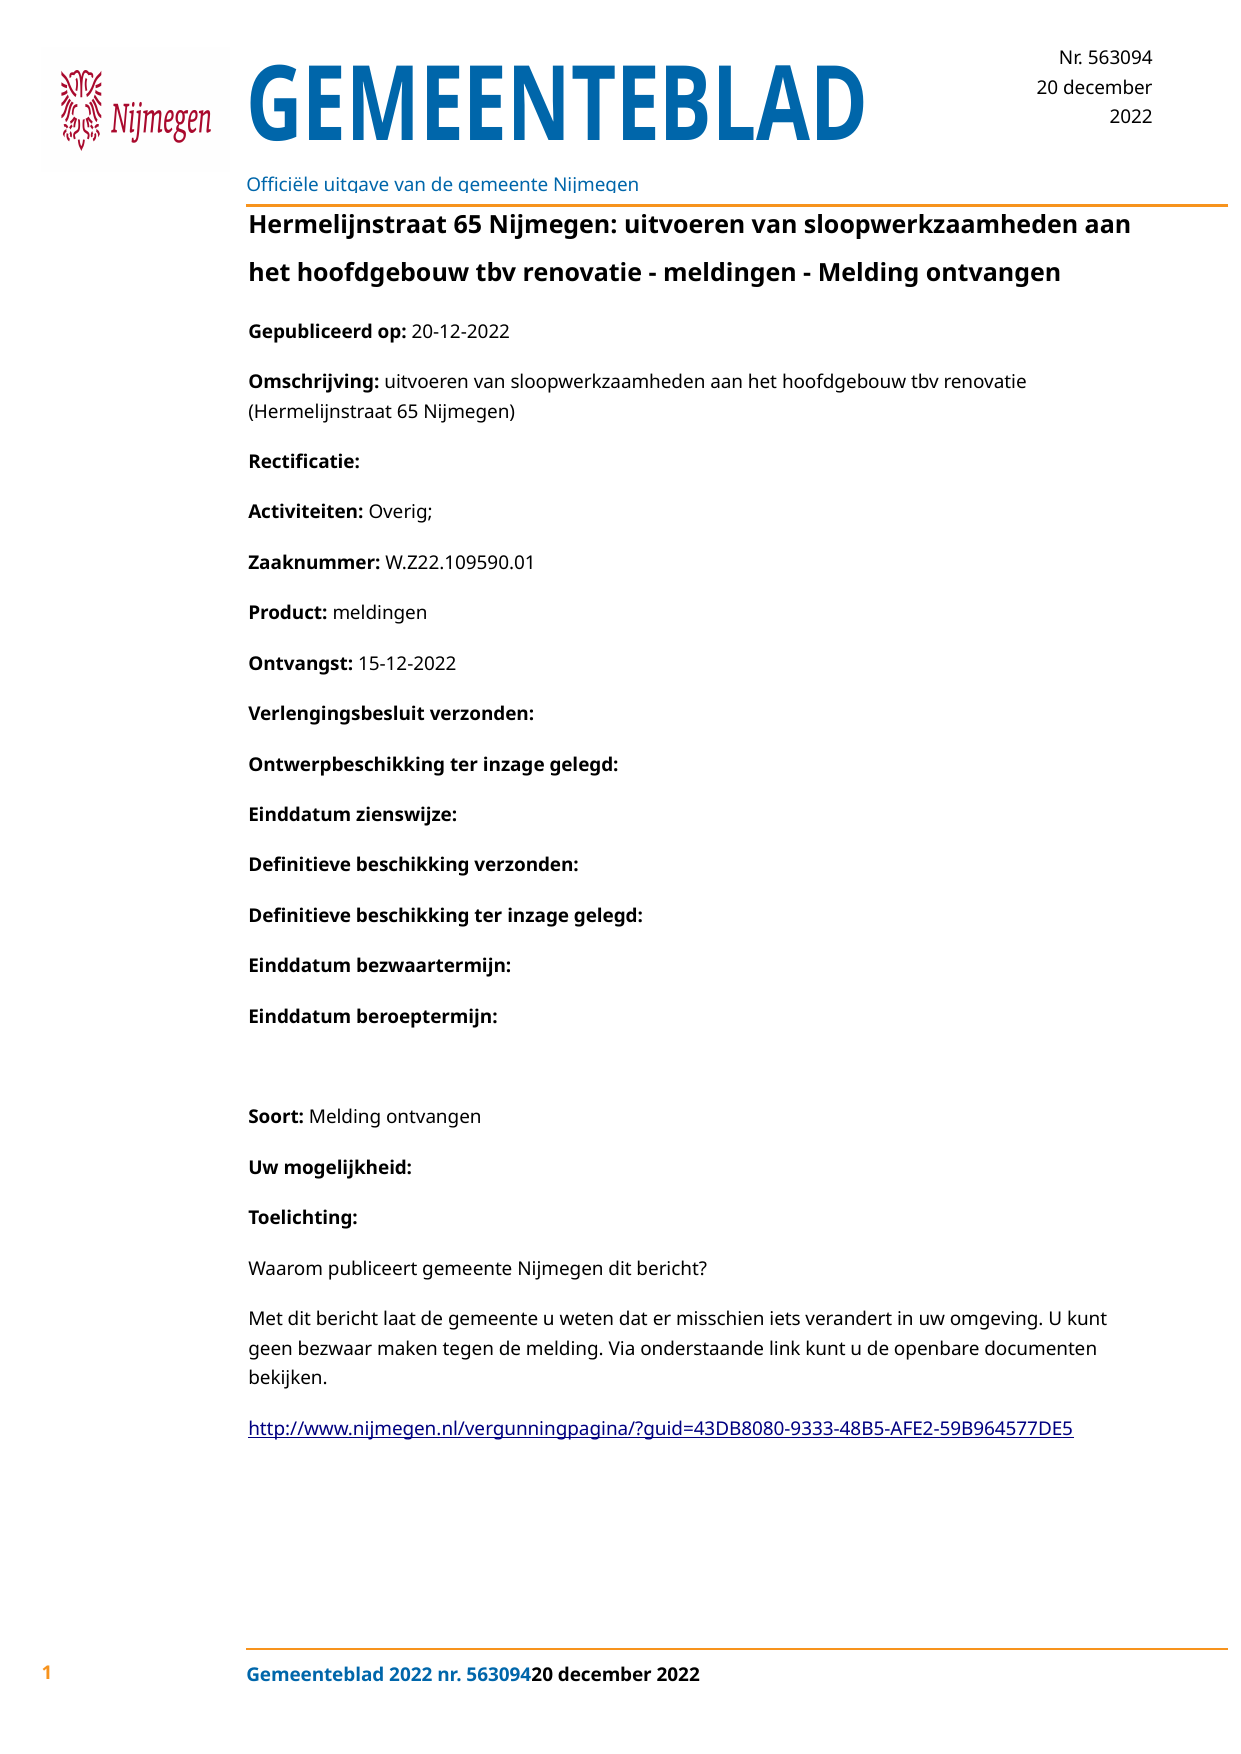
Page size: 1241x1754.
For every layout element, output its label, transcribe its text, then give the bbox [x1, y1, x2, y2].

text Rectificatie: [248, 448, 1152, 474]
picture [41, 47, 231, 172]
text Einddatum zienswijze: [248, 801, 1152, 827]
text Hermelijnstraat 65 Nijmegen: uitvoeren van sloopwerkzaamheden aan het hoofdgebouw tbv renovatie - meldingen - Melding ontvangen [248, 207, 1152, 288]
text Ontvangst: 15-12-2022 [248, 650, 1152, 676]
text Soort: Melding ontvangen [248, 1104, 1152, 1129]
text Met dit bericht laat de gemeente u weten dat er misschien iets verandert in uw omgeving. U kunt geen bezwaar maken tegen de melding. Via onderstaande link kunt u de openbare documenten bekijken. [248, 1305, 1152, 1390]
text Activiteiten: Overig; [248, 499, 1152, 524]
text Waarom publiceert gemeente Nijmegen dit bericht? [248, 1255, 1152, 1281]
text Einddatum bezwaartermijn: [248, 952, 1152, 978]
text Product: meldingen [248, 599, 1152, 625]
text Verlengingsbesluit verzonden: [248, 700, 1152, 726]
text Definitieve beschikking ter inzage gelegd: [248, 902, 1152, 928]
text Definitieve beschikking verzonden: [248, 852, 1152, 877]
text Ontwerpbeschikking ter inzage gelegd: [248, 751, 1152, 777]
text http://www.nijmegen.nl/vergunningpagina/?guid=43DB8080-9333-48B5-AFE2-59B964577DE5 [248, 1415, 1152, 1441]
text Einddatum beroeptermijn: [248, 1003, 1152, 1029]
text Uw mogelijkheid: [248, 1154, 1152, 1180]
text Zaaknummer: W.Z22.109590.01 [248, 549, 1152, 575]
text Toelichting: [248, 1204, 1152, 1230]
text Gepubliceerd op: 20-12-2022 [248, 318, 1152, 344]
text Omschrijving: uitvoeren van sloopwerkzaamheden aan het hoofdgebouw tbv renovatie (Hermelijnstraat 65 Nijmegen) [248, 368, 1152, 424]
